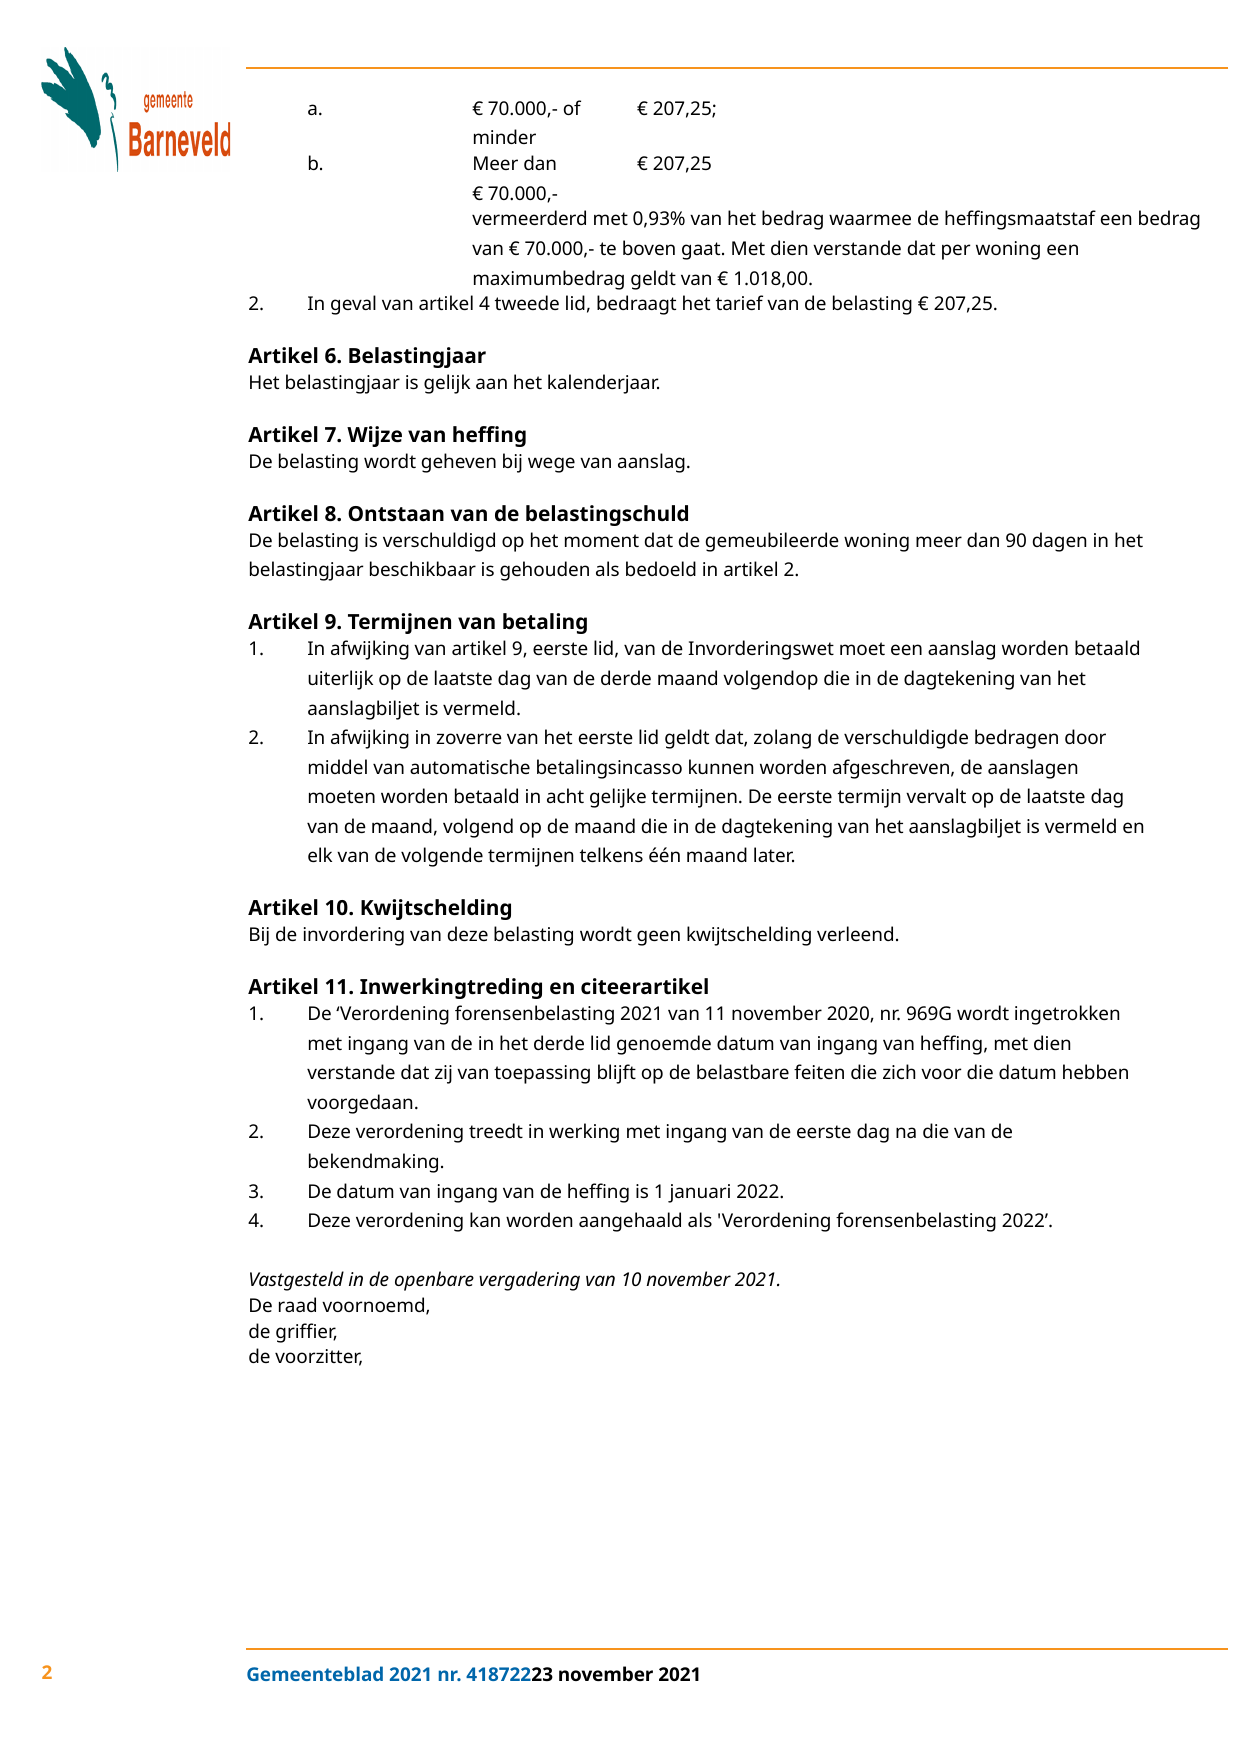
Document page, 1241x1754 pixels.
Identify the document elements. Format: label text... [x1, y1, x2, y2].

text Vastgesteld in de openbare vergadering van 10 november 2021. [248, 1267, 1152, 1292]
list De ‘Verordening forensenbelasting 2021 van 11 november 2020, nr. 969G wordt ingetrokken met ingang van de in het derde lid genoemde datum van ingang van heffing, met dien verstande dat zij van toepassing blijft op de belastbare feiten die zich voor die datum hebben voorgedaan. [248, 1000, 1152, 1115]
text De belasting is verschuldigd op het moment dat de gemeubileerde woning meer dan 90 dagen in het belastingjaar beschikbaar is gehouden als bedoeld in artikel 2. [248, 527, 1152, 582]
table_header a. [307, 95, 472, 150]
text Artikel 9. Termijnen van betaling [248, 607, 1152, 636]
text Bij de invordering van deze belasting wordt geen kwijtschelding verleend. [248, 921, 1152, 947]
table_cell € 207,25 [637, 150, 1211, 206]
list Deze verordening kan worden aangehaald als 'Verordening forensenbelasting 2022’. [248, 1207, 1152, 1233]
text Artikel 11. Inwerkingtreding en citeerartikel [248, 972, 1152, 1000]
text Artikel 8. Ontstaan van de belastingschuld [248, 499, 1152, 527]
list In afwijking in zoverre van het eerste lid geldt dat, zolang de verschuldigde bedragen door middel van automatische betalingsincasso kunnen worden afgeschreven, de aanslagen moeten worden betaald in acht gelijke termijnen. De eerste termijn vervalt op de laatste dag van de maand, volgend op de maand die in de dagtekening van het aanslagbiljet is vermeld en elk van de volgende termijnen telkens één maand later. [248, 724, 1152, 868]
picture [41, 47, 231, 172]
text De belasting wordt geheven bij wege van aanslag. [248, 448, 1152, 474]
text de griffier, [248, 1318, 1152, 1344]
table_header € 70.000,- of minder [472, 95, 637, 150]
table_cell vermeerderd met 0,93% van het bedrag waarmee de heffingsmaatstaf een bedrag van € 70.000,- te boven gaat. Met dien verstande dat per woning een maximumbedrag geldt van € 1.018,00. [472, 206, 1211, 290]
list Deze verordening treedt in werking met ingang van de eerste dag na die van de bekendmaking. [248, 1119, 1152, 1174]
text Artikel 10. Kwijtschelding [248, 893, 1152, 921]
table_header € 207,25; [637, 95, 1211, 150]
text Het belastingjaar is gelijk aan het kalenderjaar. [248, 369, 1152, 395]
text Artikel 7. Wijze van heffing [248, 420, 1152, 448]
table_cell b. [307, 150, 472, 206]
text Artikel 6. Belastingjaar [248, 341, 1152, 369]
table_cell [307, 206, 472, 290]
list In afwijking van artikel 9, eerste lid, van de Invorderingswet moet een aanslag worden betaald uiterlijk op de laatste dag van de derde maand volgendop die in de dagtekening van het aanslagbiljet is vermeld. [248, 636, 1152, 720]
text de voorzitter, [248, 1344, 1152, 1369]
table_cell Meer dan € 70.000,- [472, 150, 637, 206]
list In geval van artikel 4 tweede lid, bedraagt het tarief van de belasting € 207,25. [248, 291, 1152, 316]
text De raad voornoemd, [248, 1292, 1152, 1318]
list De datum van ingang van de heffing is 1 januari 2022. [248, 1178, 1152, 1203]
